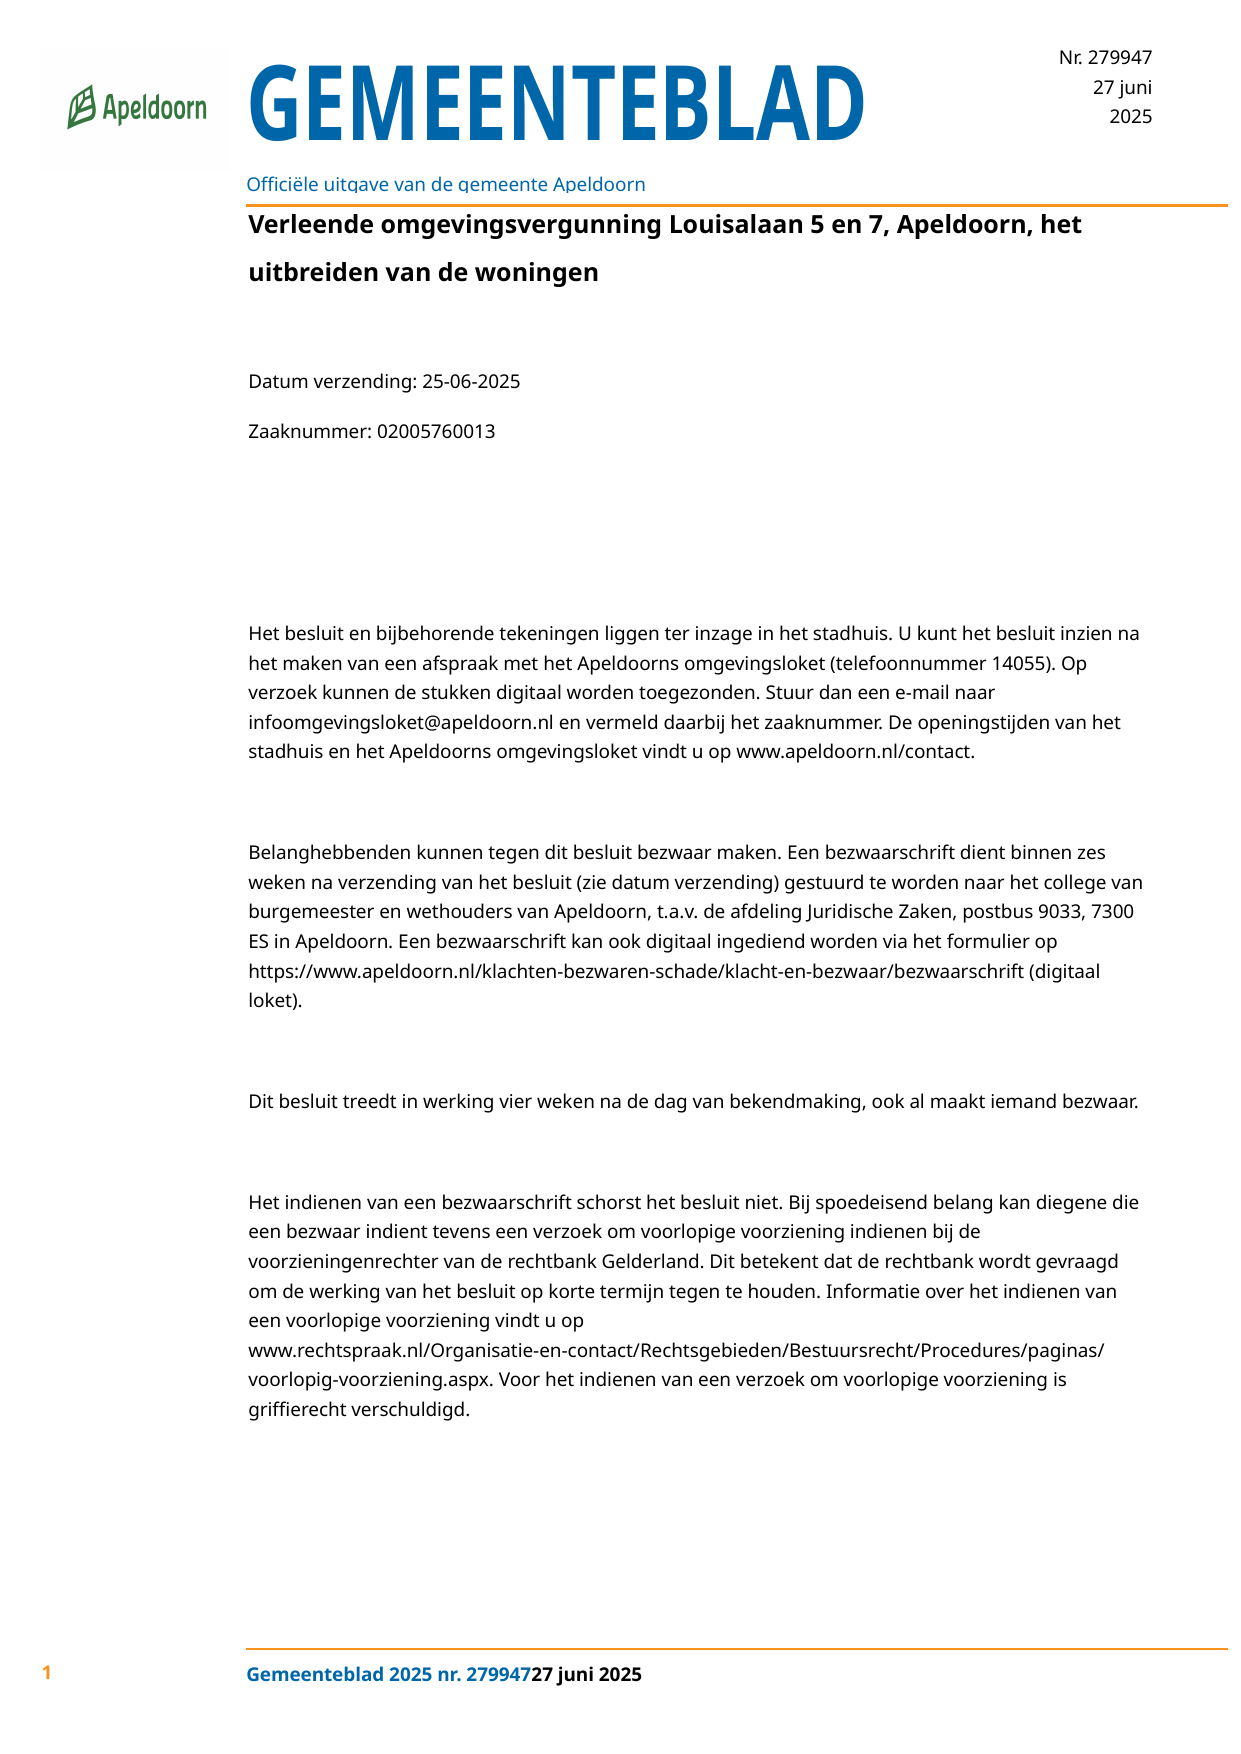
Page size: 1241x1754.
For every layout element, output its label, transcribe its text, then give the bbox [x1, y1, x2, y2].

text Dit besluit treedt in werking vier weken na de dag van bekendmaking, ook al maakt iemand bezwaar. [248, 1088, 1152, 1114]
text Belanghebbenden kunnen tegen dit besluit bezwaar maken. Een bezwaarschrift dient binnen zes weken na verzending van het besluit (zie datum verzending) gestuurd te worden naar het college van burgemeester en wethouders van Apeldoorn, t.a.v. de afdeling Juridische Zaken, postbus 9033, 7300 ES in Apeldoorn. Een bezwaarschrift kan ook digitaal ingediend worden via het formulier op https://www.apeldoorn.nl/klachten-bezwaren-schade/klacht-en-bezwaar/bezwaarschrift (digitaal loket). [248, 839, 1152, 1013]
picture [41, 47, 231, 172]
text Het indienen van een bezwaarschrift schorst het besluit niet. Bij spoedeisend belang kan diegene die een bezwaar indient tevens een verzoek om voorlopige voorziening indienen bij de voorzieningenrechter van de rechtbank Gelderland. Dit betekent dat de rechtbank wordt gevraagd om de werking van het besluit op korte termijn tegen te houden. Informatie over het indienen van een voorlopige voorziening vindt u op www.rechtspraak.nl/Organisatie-en-contact/Rechtsgebieden/Bestuursrecht/Procedures/paginas/voorlopig-voorziening.aspx. Voor het indienen van een verzoek om voorlopige voorziening is griffierecht verschuldigd. [248, 1189, 1152, 1422]
text Zaaknummer: 02005760013 [248, 419, 1152, 444]
text Datum verzending: 25-06-2025 [248, 368, 1152, 394]
text Het besluit en bijbehorende tekeningen liggen ter inzage in het stadhuis. U kunt het besluit inzien na het maken van een afspraak met het Apeldoorns omgevingsloket (telefoonnummer 14055). Op verzoek kunnen de stukken digitaal worden toegezonden. Stuur dan een e-mail naar infoomgevingsloket@apeldoorn.nl en vermeld daarbij het zaaknummer. De openingstijden van het stadhuis en het Apeldoorns omgevingsloket vindt u op www.apeldoorn.nl/contact. [248, 620, 1152, 764]
text Verleende omgevingsvergunning Louisalaan 5 en 7, Apeldoorn, het uitbreiden van de woningen [248, 207, 1152, 288]
